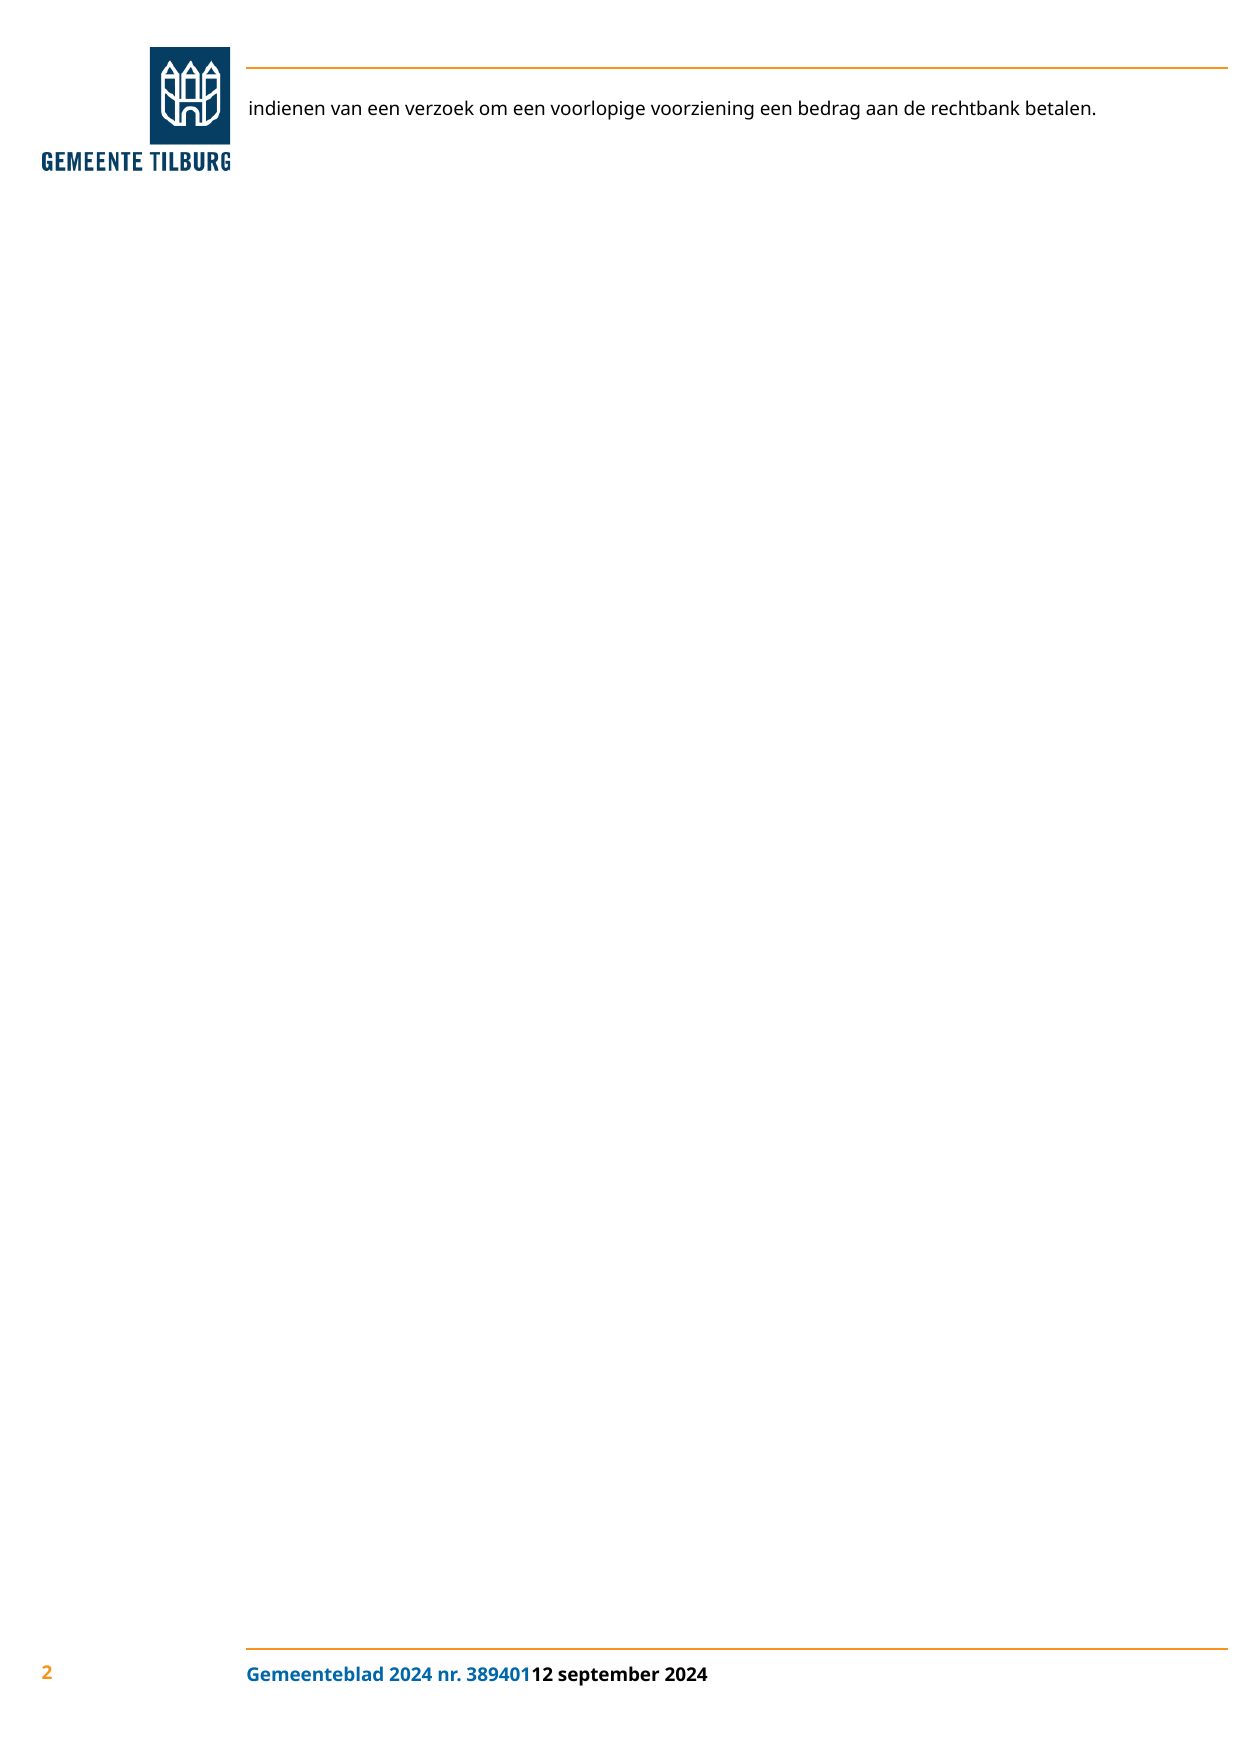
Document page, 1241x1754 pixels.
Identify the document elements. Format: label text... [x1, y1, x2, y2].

text indienen van een verzoek om een voorlopige voorziening een bedrag aan de rechtbank betalen. [248, 95, 1152, 121]
picture [41, 47, 231, 172]
